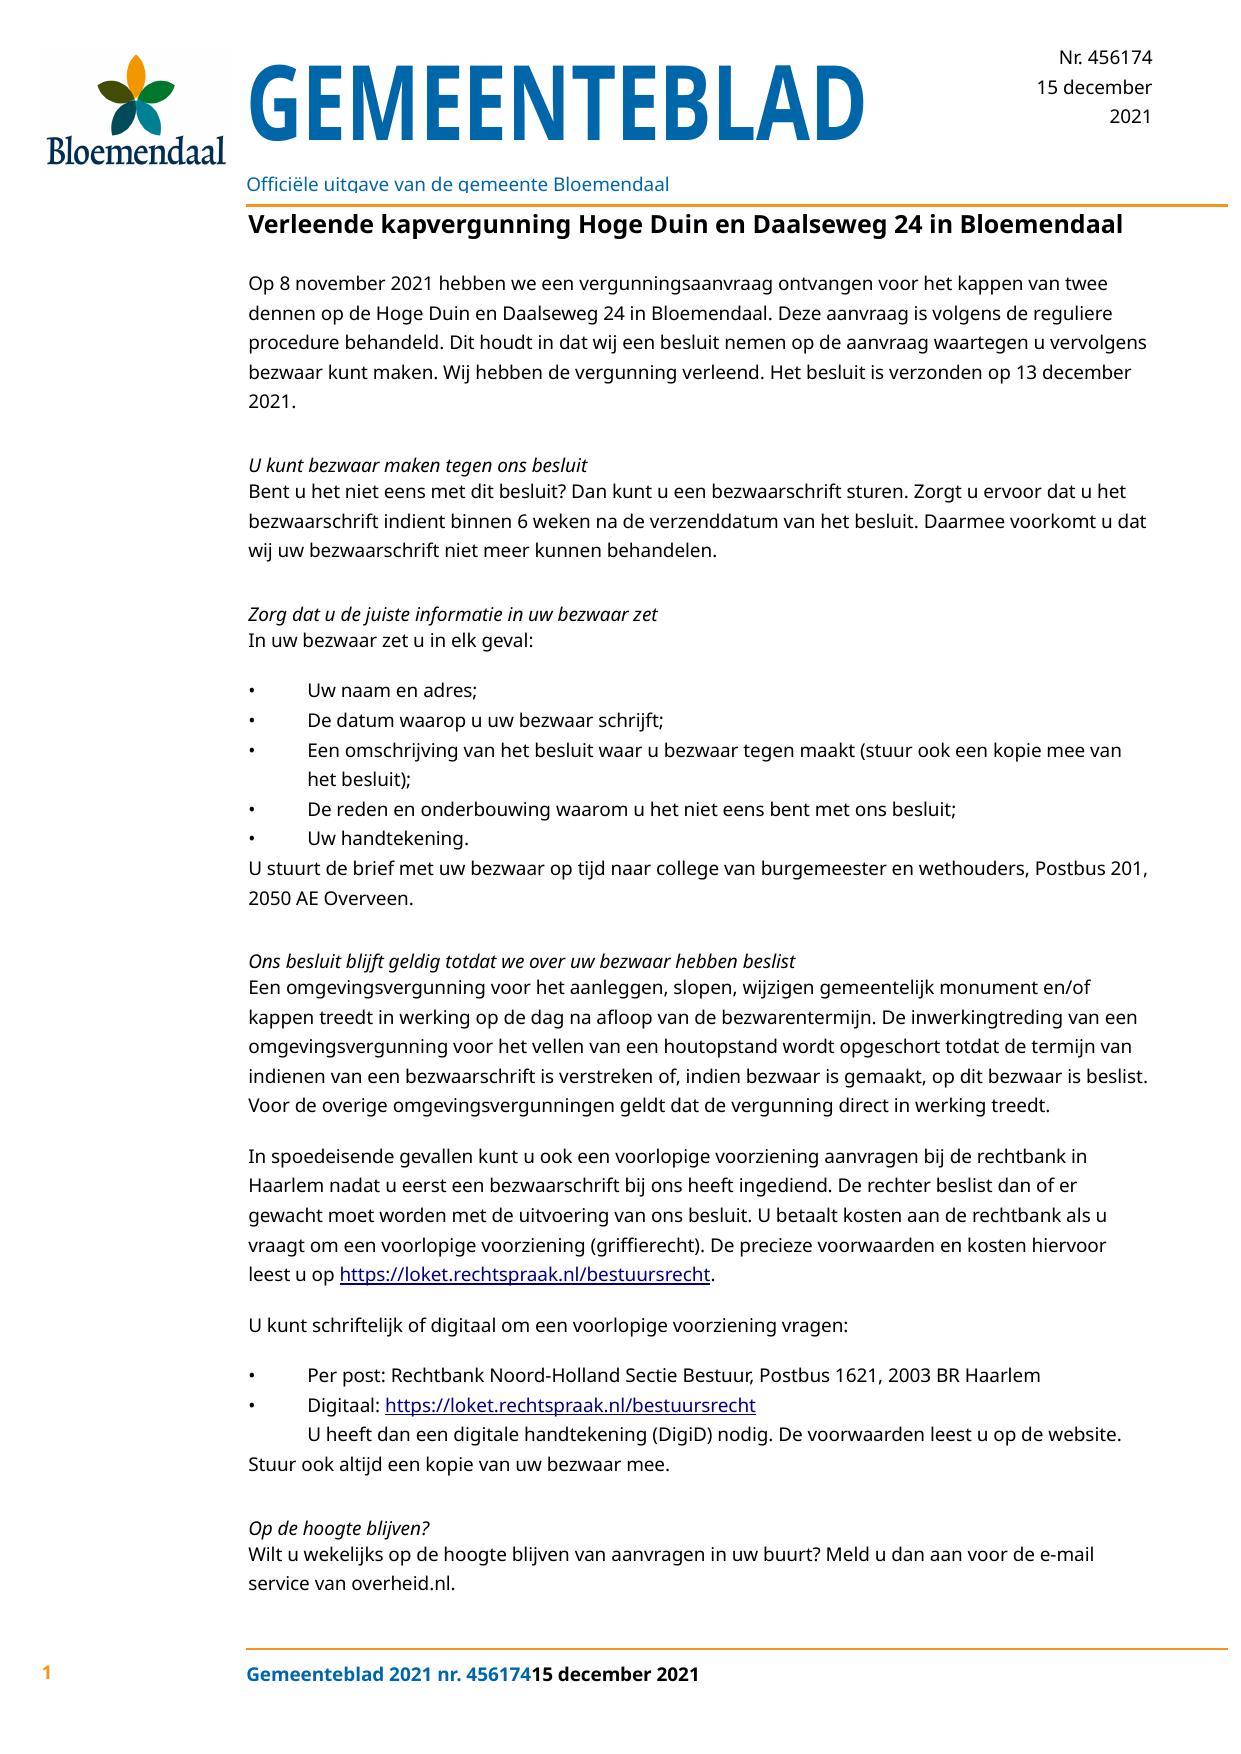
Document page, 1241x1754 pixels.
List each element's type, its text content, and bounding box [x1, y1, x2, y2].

text U kunt schriftelijk of digitaal om een voorlopige voorziening vragen: [248, 1312, 1152, 1338]
list Een omschrijving van het besluit waar u bezwaar tegen maakt (stuur ook een kopie mee van het besluit); [248, 737, 1152, 792]
text U kunt bezwaar maken tegen ons besluit [248, 453, 1152, 478]
text In spoedeisende gevallen kunt u ook een voorlopige voorziening aanvragen bij de rechtbank in Haarlem nadat u eerst een bezwaarschrift bij ons heeft ingediend. De rechter beslist dan of er gewacht moet worden met de uitvoering van ons besluit. U betaalt kosten aan de rechtbank als u vraagt om een voorlopige voorziening (griffierecht). De precieze voorwaarden en kosten hiervoor leest u op https://loket.rechtspraak.nl/bestuursrecht. [248, 1143, 1152, 1287]
list U heeft dan een digitale handtekening (DigiD) nodig. De voorwaarden leest u op de website. [248, 1421, 1152, 1447]
text Ons besluit blijft geldig totdat we over uw bezwaar hebben beslist [248, 949, 1152, 974]
picture [41, 47, 231, 172]
text In uw bezwaar zet u in elk geval: [248, 627, 1152, 653]
list De datum waarop u uw bezwaar schrijft; [248, 707, 1152, 733]
text Stuur ook altijd een kopie van uw bezwaar mee. [248, 1451, 1152, 1477]
text Zorg dat u de juiste informatie in uw bezwaar zet [248, 601, 1152, 627]
text Bent u het niet eens met dit besluit? Dan kunt u een bezwaarschrift sturen. Zorgt u ervoor dat u het bezwaarschrift indient binnen 6 weken na de verzenddatum van het besluit. Daarmee voorkomt u dat wij uw bezwaarschrift niet meer kunnen behandelen. [248, 478, 1152, 563]
text Wilt u wekelijks op de hoogte blijven van aanvragen in uw buurt? Meld u dan aan voor de e-mail service van overheid.nl. [248, 1541, 1152, 1596]
list Uw handtekening. [248, 826, 1152, 851]
text Een omgevingsvergunning voor het aanleggen, slopen, wijzigen gemeentelijk monument en/of kappen treedt in werking op de dag na afloop van de bezwarentermijn. De inwerkingtreding van een omgevingsvergunning voor het vellen van een houtopstand wordt opgeschort totdat de termijn van indienen van een bezwaarschrift is verstreken of, indien bezwaar is gemaakt, op dit bezwaar is beslist. Voor de overige omgevingsvergunningen geldt dat de vergunning direct in werking treedt. [248, 974, 1152, 1118]
text Verleende kapvergunning Hoge Duin en Daalseweg 24 in Bloemendaal [248, 207, 1152, 241]
list Uw naam en adres; [248, 678, 1152, 703]
text Op de hoogte blijven? [248, 1515, 1152, 1541]
text U stuurt de brief met uw bezwaar op tijd naar college van burgemeester en wethouders, Postbus 201, 2050 AE Overveen. [248, 855, 1152, 910]
list Per post: Rechtbank Noord-Holland Sectie Bestuur, Postbus 1621, 2003 BR Haarlem [248, 1362, 1152, 1388]
list De reden en onderbouwing waarom u het niet eens bent met ons besluit; [248, 796, 1152, 822]
text Op 8 november 2021 hebben we een vergunningsaanvraag ontvangen voor het kappen van twee dennen op de Hoge Duin en Daalseweg 24 in Bloemendaal. Deze aanvraag is volgens de reguliere procedure behandeld. Dit houdt in dat wij een besluit nemen op de aanvraag waartegen u vervolgens bezwaar kunt maken. Wij hebben de vergunning verleend. Het besluit is verzonden op 13 december 2021. [248, 270, 1152, 414]
list Digitaal: https://loket.rechtspraak.nl/bestuursrecht [248, 1392, 1152, 1418]
